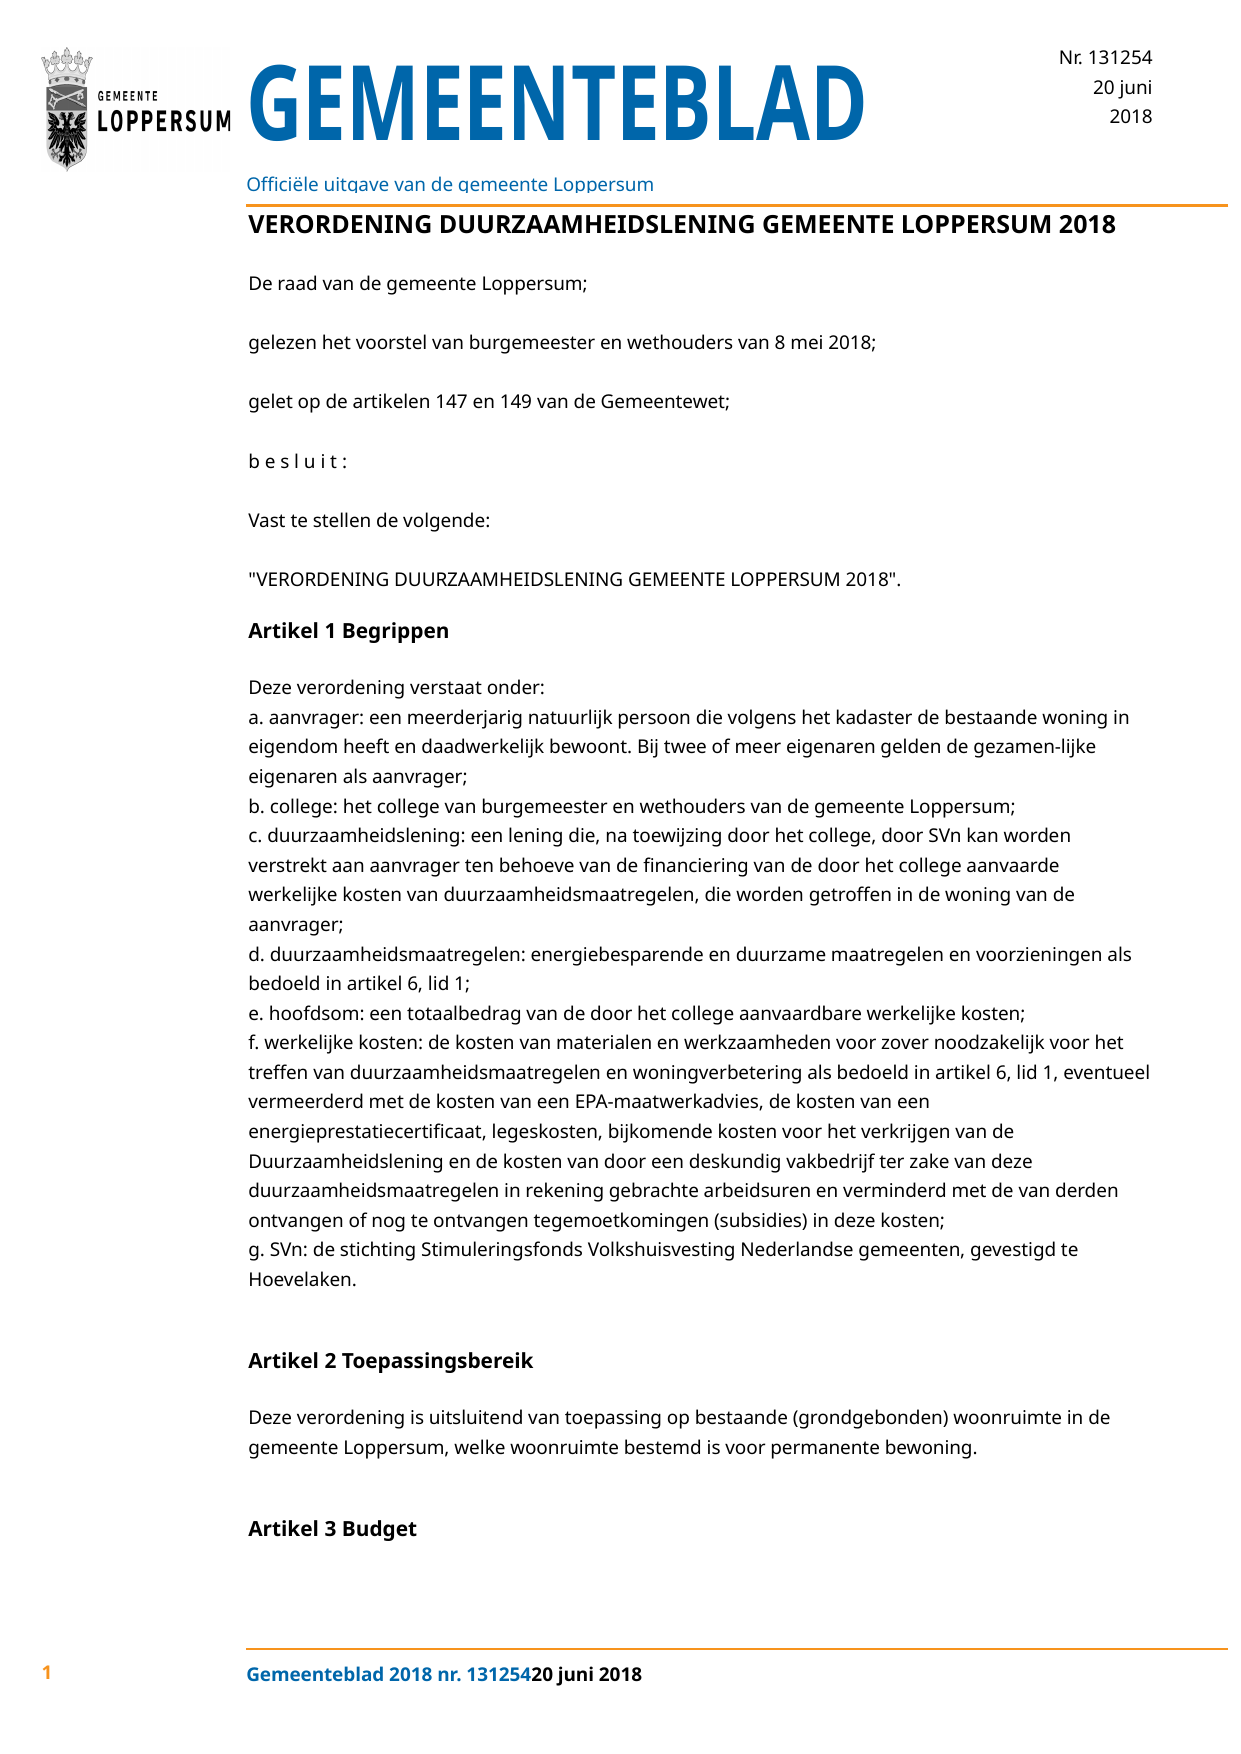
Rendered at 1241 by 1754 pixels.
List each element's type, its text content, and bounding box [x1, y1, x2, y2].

text Deze verordening is uitsluitend van toepassing op bestaande (grondgebonden) woonruimte in de gemeente Loppersum, welke woonruimte bestemd is voor permanente bewoning. [248, 1404, 1152, 1459]
text Vast te stellen de volgende: [248, 507, 1152, 533]
text gelezen het voorstel van burgemeester en wethouders van 8 mei 2018; [248, 329, 1152, 355]
text g. SVn: de stichting Stimuleringsfonds Volkshuisvesting Nederlandse gemeenten, gevestigd te Hoevelaken. [248, 1237, 1152, 1292]
text Deze verordening verstaat onder: [248, 674, 1152, 700]
text c. duurzaamheidslening: een lening die, na toewijzing door het college, door SVn kan worden verstrekt aan aanvrager ten behoeve van de financiering van de door het college aanvaarde werkelijke kosten van duurzaamheidsmaatregelen, die worden getroffen in de woning van de aanvrager; [248, 822, 1152, 937]
text gelet op de artikelen 147 en 149 van de Gemeentewet; [248, 389, 1152, 414]
text De raad van de gemeente Loppersum; [248, 270, 1152, 296]
text Artikel 3 Budget [248, 1514, 1152, 1542]
text b e s l u i t : [248, 448, 1152, 473]
text f. werkelijke kosten: de kosten van materialen en werkzaamheden voor zover noodzakelijk voor het treffen van duurzaamheidsmaatregelen en woningverbetering als bedoeld in artikel 6, lid 1, eventueel vermeerderd met de kosten van een EPA-maatwerkadvies, de kosten van een energieprestatiecertificaat, legeskosten, bijkomende kosten voor het verkrijgen van de Duurzaamheidslening en de kosten van door een deskundig vakbedrijf ter zake van deze duurzaamheidsmaatregelen in rekening gebrachte arbeidsuren en verminderd met de van derden ontvangen of nog te ontvangen tegemoetkomingen (subsidies) in deze kosten; [248, 1029, 1152, 1233]
text e. hoofdsom: een totaalbedrag van de door het college aanvaardbare werkelijke kosten; [248, 1000, 1152, 1026]
picture [41, 47, 231, 172]
text Artikel 2 Toepassingsbereik [248, 1346, 1152, 1375]
text Artikel 1 Begrippen [248, 617, 1152, 645]
text d. duurzaamheidsmaatregelen: energiebesparende en duurzame maatregelen en voorzieningen als bedoeld in artikel 6, lid 1; [248, 941, 1152, 996]
text VERORDENING DUURZAAMHEIDSLENING GEMEENTE LOPPERSUM 2018 [248, 207, 1152, 241]
text a. aanvrager: een meerderjarig natuurlijk persoon die volgens het kadaster de bestaande woning in eigendom heeft en daadwerkelijk bewoont. Bij twee of meer eigenaren gelden de gezamen-lijke eigenaren als aanvrager; [248, 704, 1152, 789]
text "VERORDENING DUURZAAMHEIDSLENING GEMEENTE LOPPERSUM 2018". [248, 566, 1152, 592]
text b. college: het college van burgemeester en wethouders van de gemeente Loppersum; [248, 793, 1152, 819]
